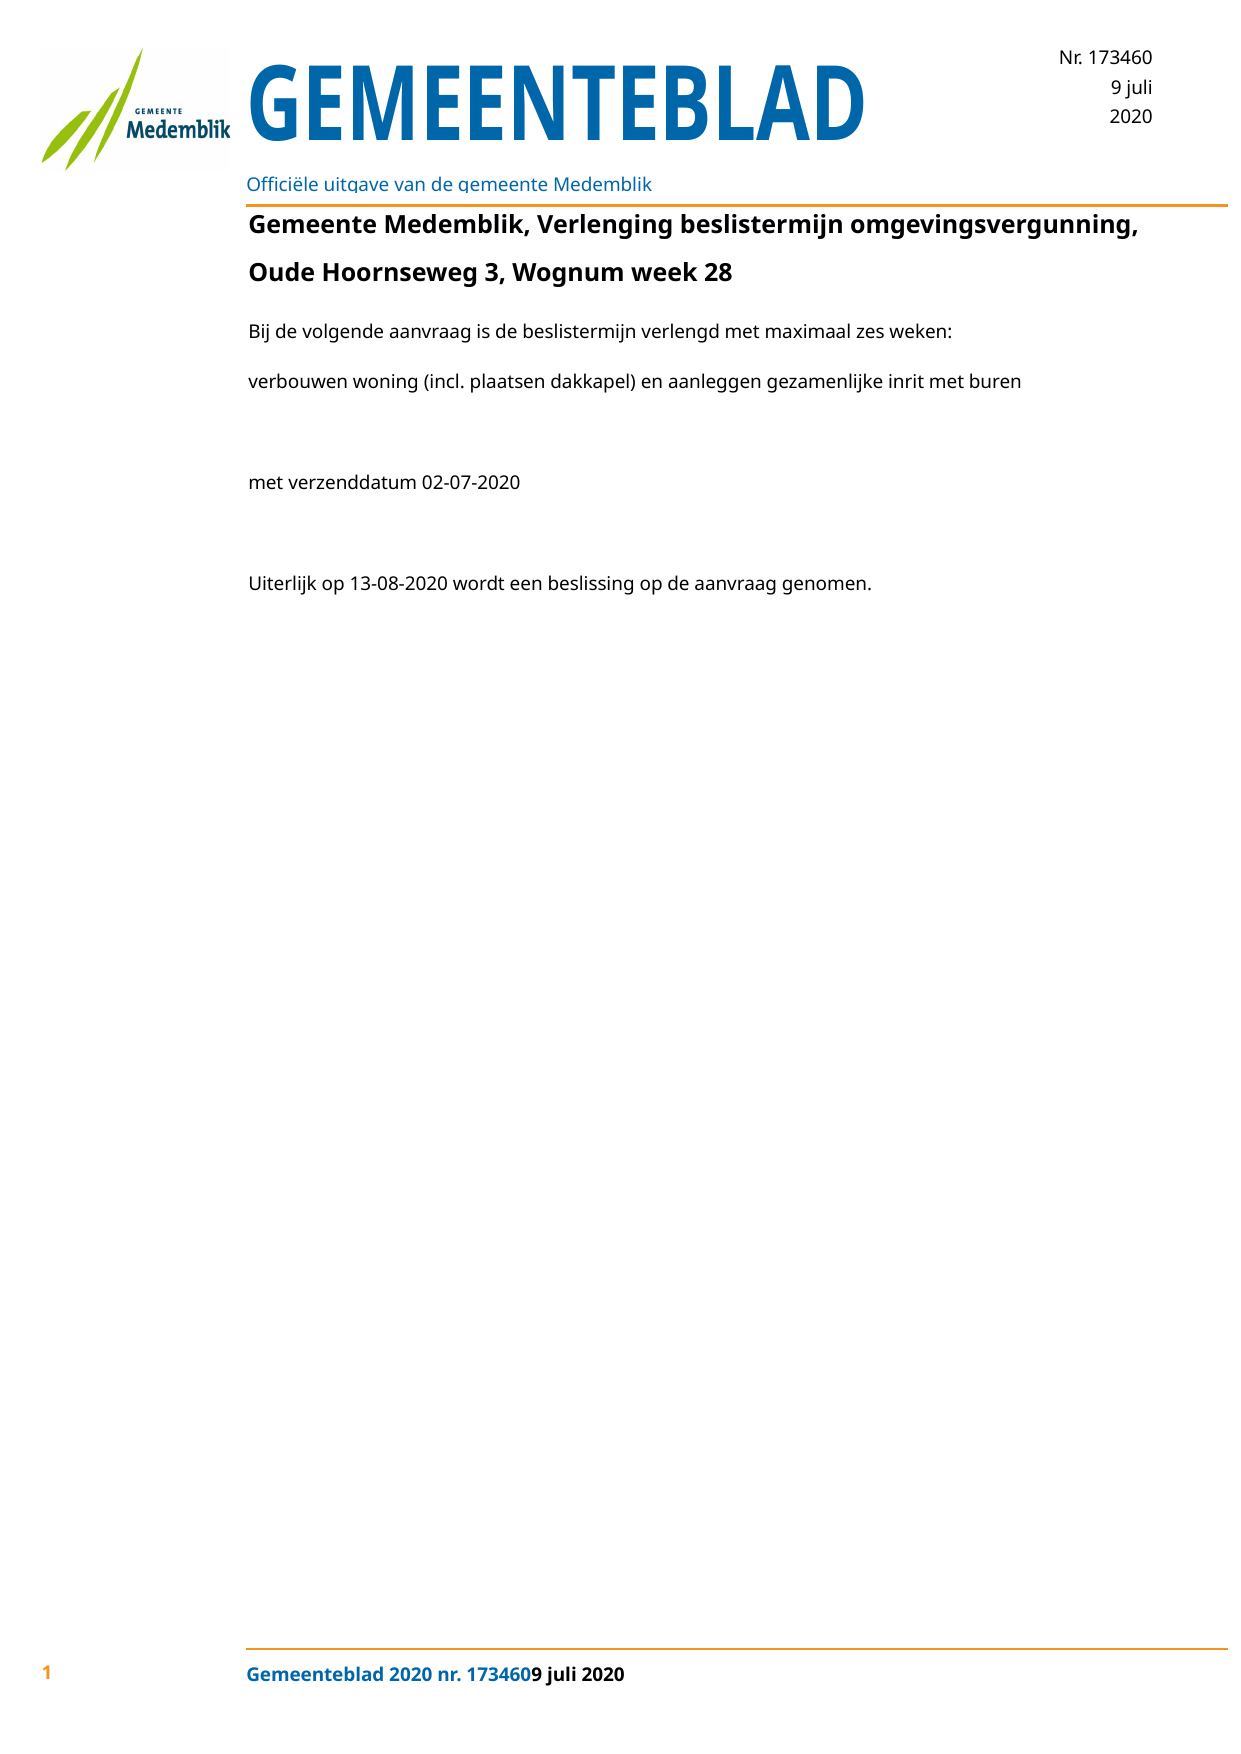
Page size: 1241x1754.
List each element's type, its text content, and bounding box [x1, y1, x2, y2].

text Bij de volgende aanvraag is de beslistermijn verlengd met maximaal zes weken: [248, 318, 1152, 344]
text Gemeente Medemblik, Verlenging beslistermijn omgevingsvergunning, Oude Hoornseweg 3, Wognum week 28 [248, 207, 1152, 288]
text verbouwen woning (incl. plaatsen dakkapel) en aanleggen gezamenlijke inrit met buren [248, 368, 1152, 394]
text Uiterlijk op 13-08-2020 wordt een beslissing op de aanvraag genomen. [248, 570, 1152, 596]
text met verzenddatum 02-07-2020 [248, 469, 1152, 495]
picture [41, 47, 231, 172]
